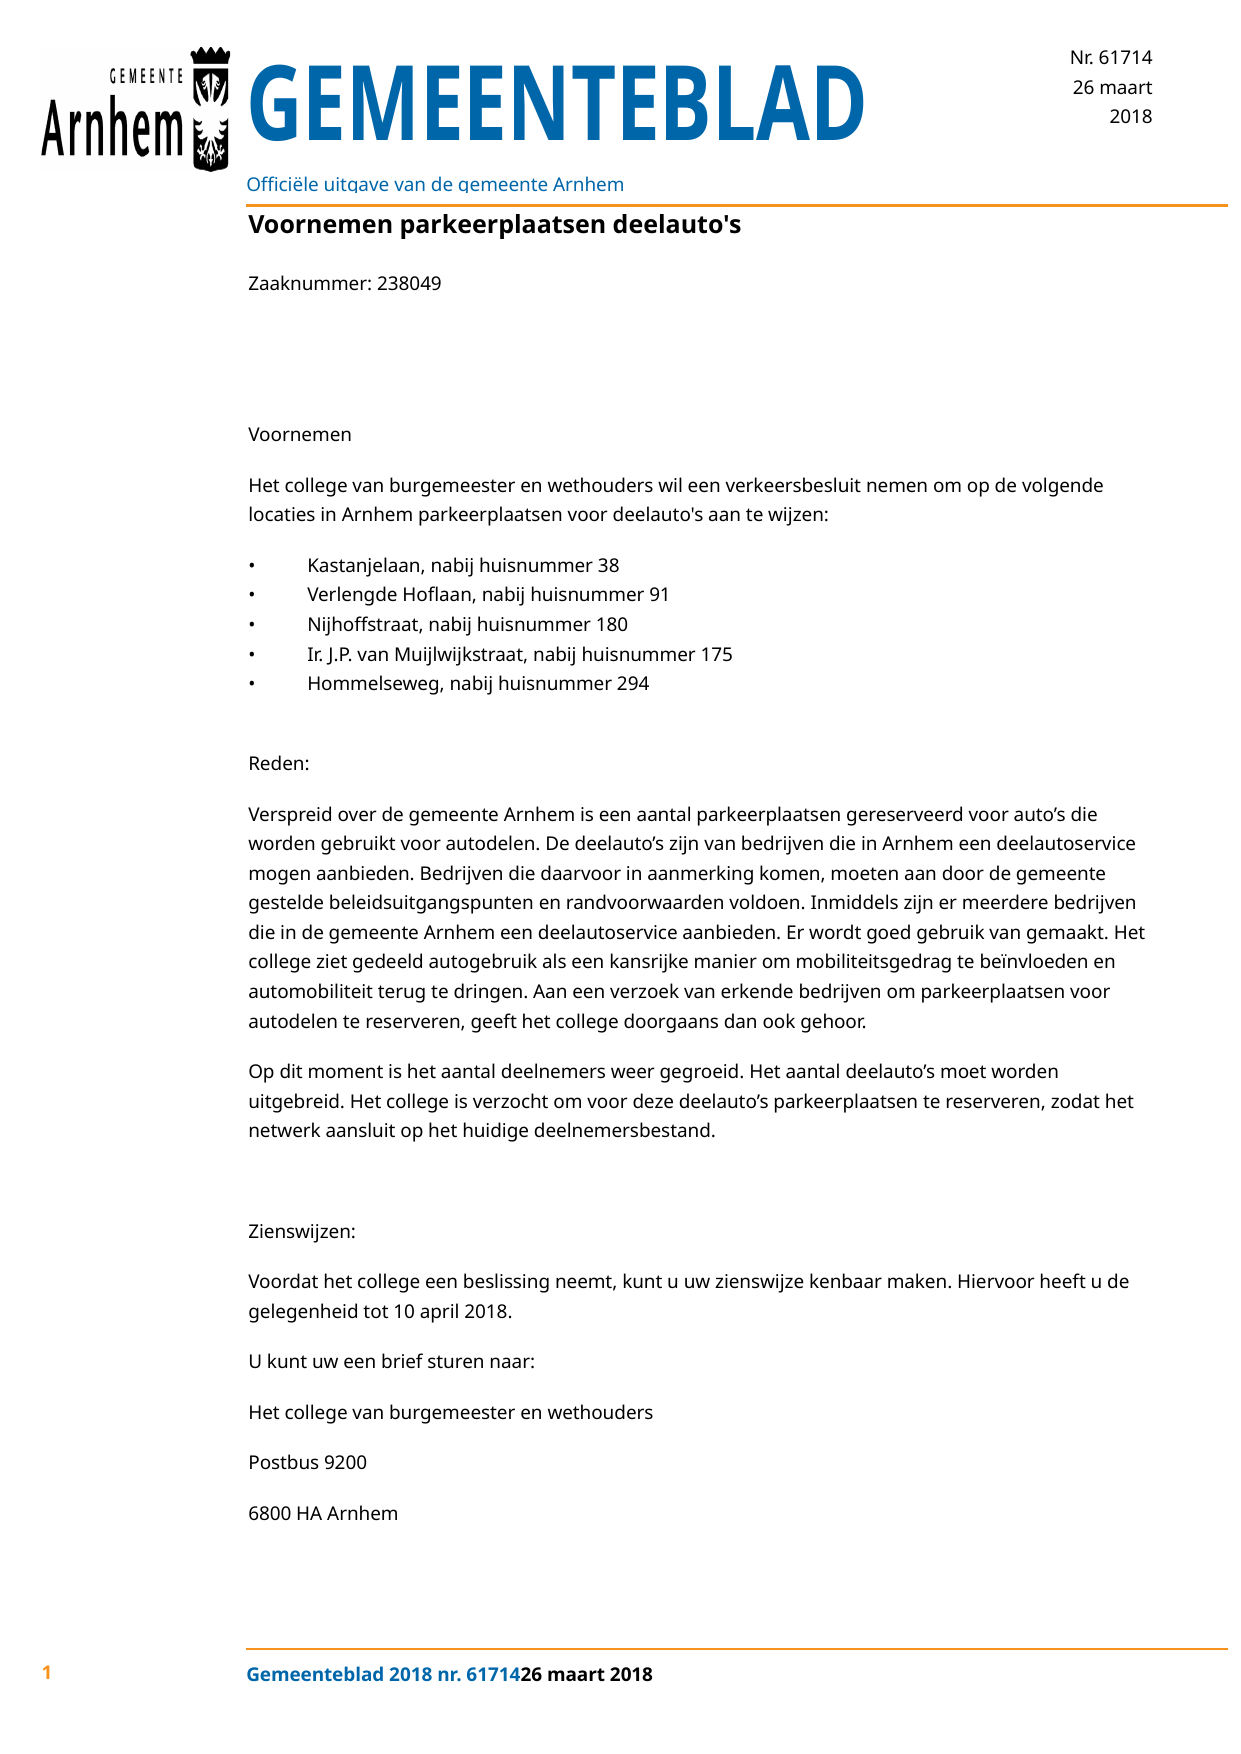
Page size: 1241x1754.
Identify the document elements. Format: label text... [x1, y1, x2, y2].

list Hommelseweg, nabij huisnummer 294 [248, 670, 1152, 696]
text Reden: [248, 750, 1152, 776]
text Het college van burgemeester en wethouders wil een verkeersbesluit nemen om op de volgende locaties in Arnhem parkeerplaatsen voor deelauto's aan te wijzen: [248, 472, 1152, 527]
list Nijhoffstraat, nabij huisnummer 180 [248, 611, 1152, 637]
list Kastanjelaan, nabij huisnummer 38 [248, 552, 1152, 578]
text 6800 HA Arnhem [248, 1500, 1152, 1526]
text Voornemen [248, 422, 1152, 447]
text Het college van burgemeester en wethouders [248, 1399, 1152, 1425]
text Voordat het college een beslissing neemt, kunt u uw zienswijze kenbaar maken. Hiervoor heeft u de gelegenheid tot 10 april 2018. [248, 1269, 1152, 1324]
text Zienswijzen: [248, 1218, 1152, 1244]
text Op dit moment is het aantal deelnemers weer gegroeid. Het aantal deelauto’s moet worden uitgebreid. Het college is verzocht om voor deze deelauto’s parkeerplaatsen te reserveren, zodat het netwerk aansluit op het huidige deelnemersbestand. [248, 1058, 1152, 1143]
text Verspreid over de gemeente Arnhem is een aantal parkeerplaatsen gereserveerd voor auto’s die worden gebruikt voor autodelen. De deelauto’s zijn van bedrijven die in Arnhem een deelautoservice mogen aanbieden. Bedrijven die daarvoor in aanmerking komen, moeten aan door de gemeente gestelde beleidsuitgangspunten en randvoorwaarden voldoen. Inmiddels zijn er meerdere bedrijven die in de gemeente Arnhem een deelautoservice aanbieden. Er wordt goed gebruik van gemaakt. Het college ziet gedeeld autogebruik als een kansrijke manier om mobiliteitsgedrag te beïnvloeden en automobiliteit terug te dringen. Aan een verzoek van erkende bedrijven om parkeerplaatsen voor autodelen te reserveren, geeft het college doorgaans dan ook gehoor. [248, 801, 1152, 1033]
list Ir. J.P. van Muijlwijkstraat, nabij huisnummer 175 [248, 641, 1152, 666]
list Verlengde Hoflaan, nabij huisnummer 91 [248, 582, 1152, 607]
picture [41, 47, 231, 172]
text U kunt uw een brief sturen naar: [248, 1349, 1152, 1374]
text Postbus 9200 [248, 1449, 1152, 1475]
text Zaaknummer: 238049 [248, 270, 1152, 296]
text Voornemen parkeerplaatsen deelauto's [248, 207, 1152, 241]
